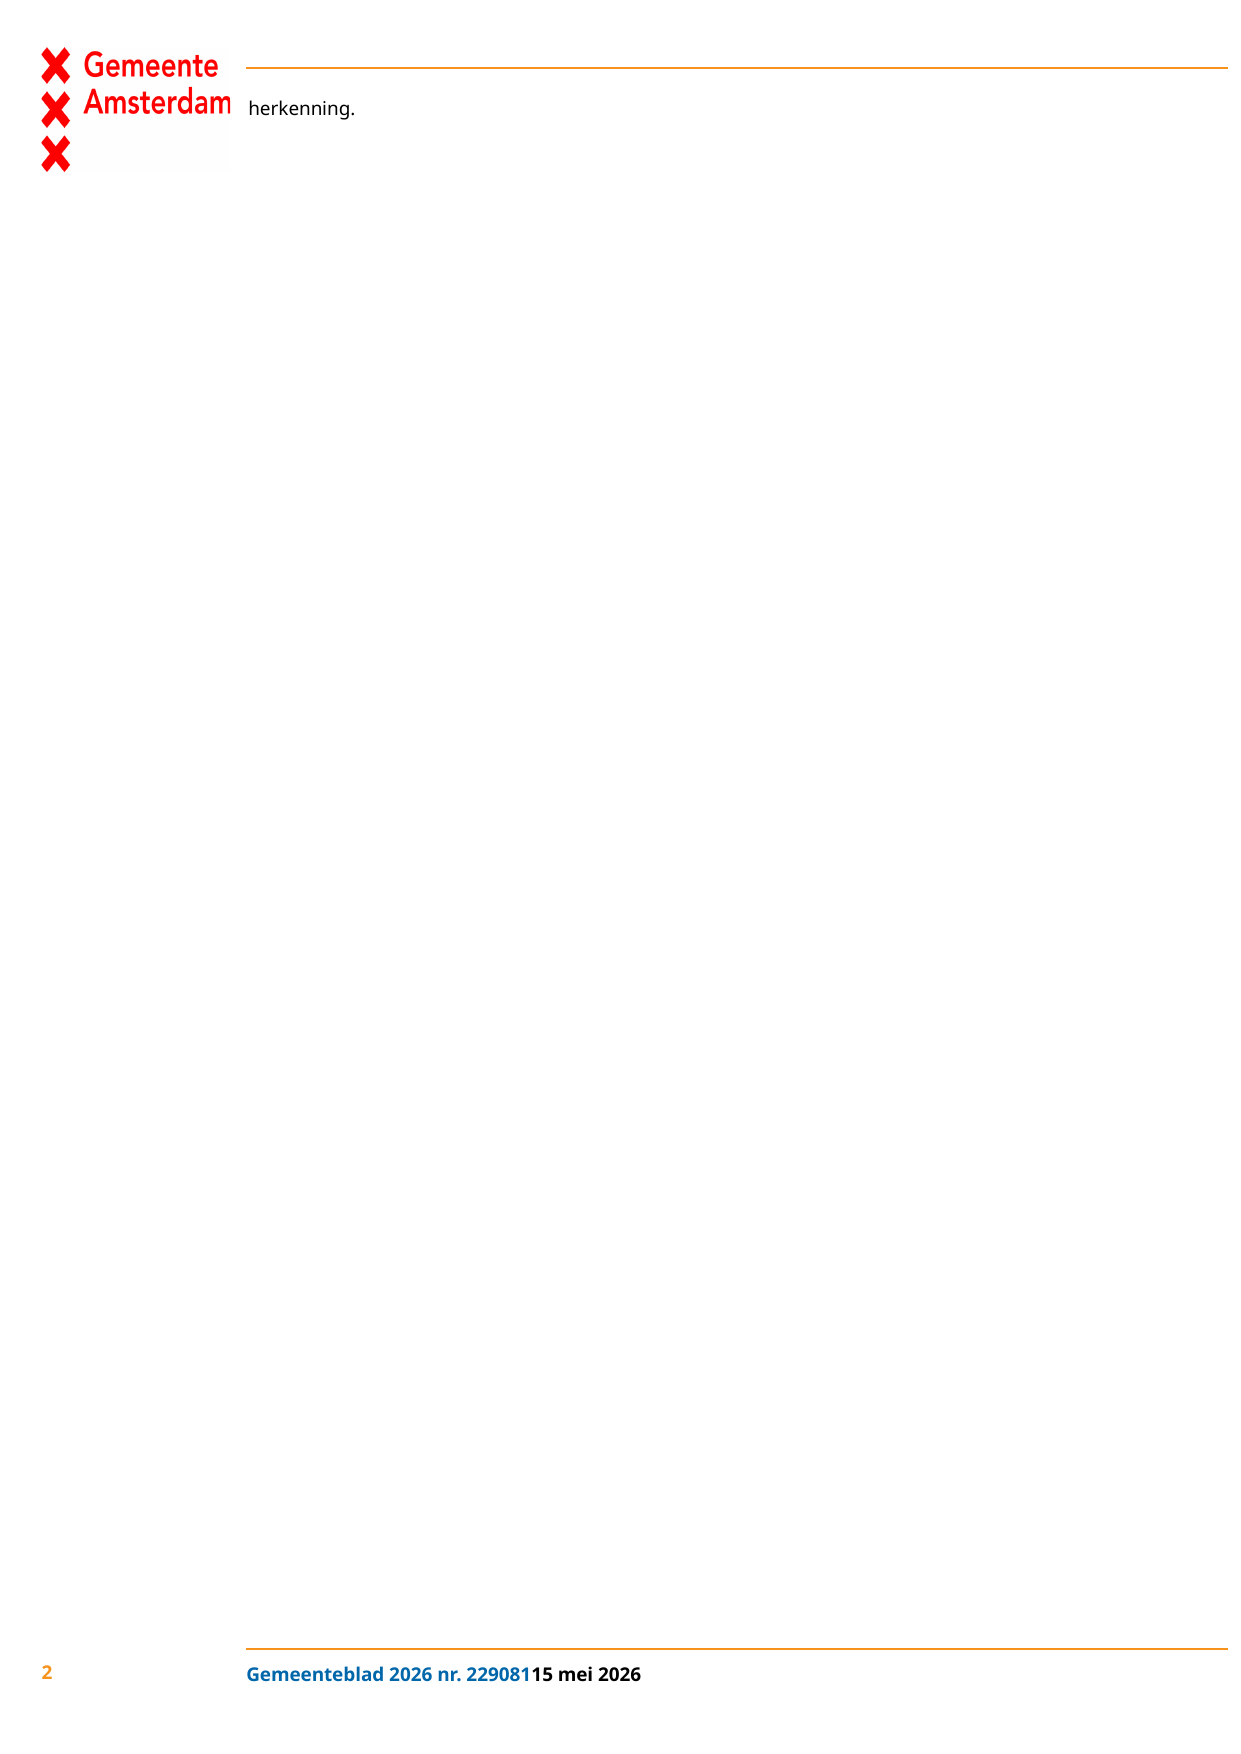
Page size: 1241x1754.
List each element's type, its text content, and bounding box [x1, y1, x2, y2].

picture [41, 47, 231, 172]
text herkenning. [248, 95, 1152, 121]
